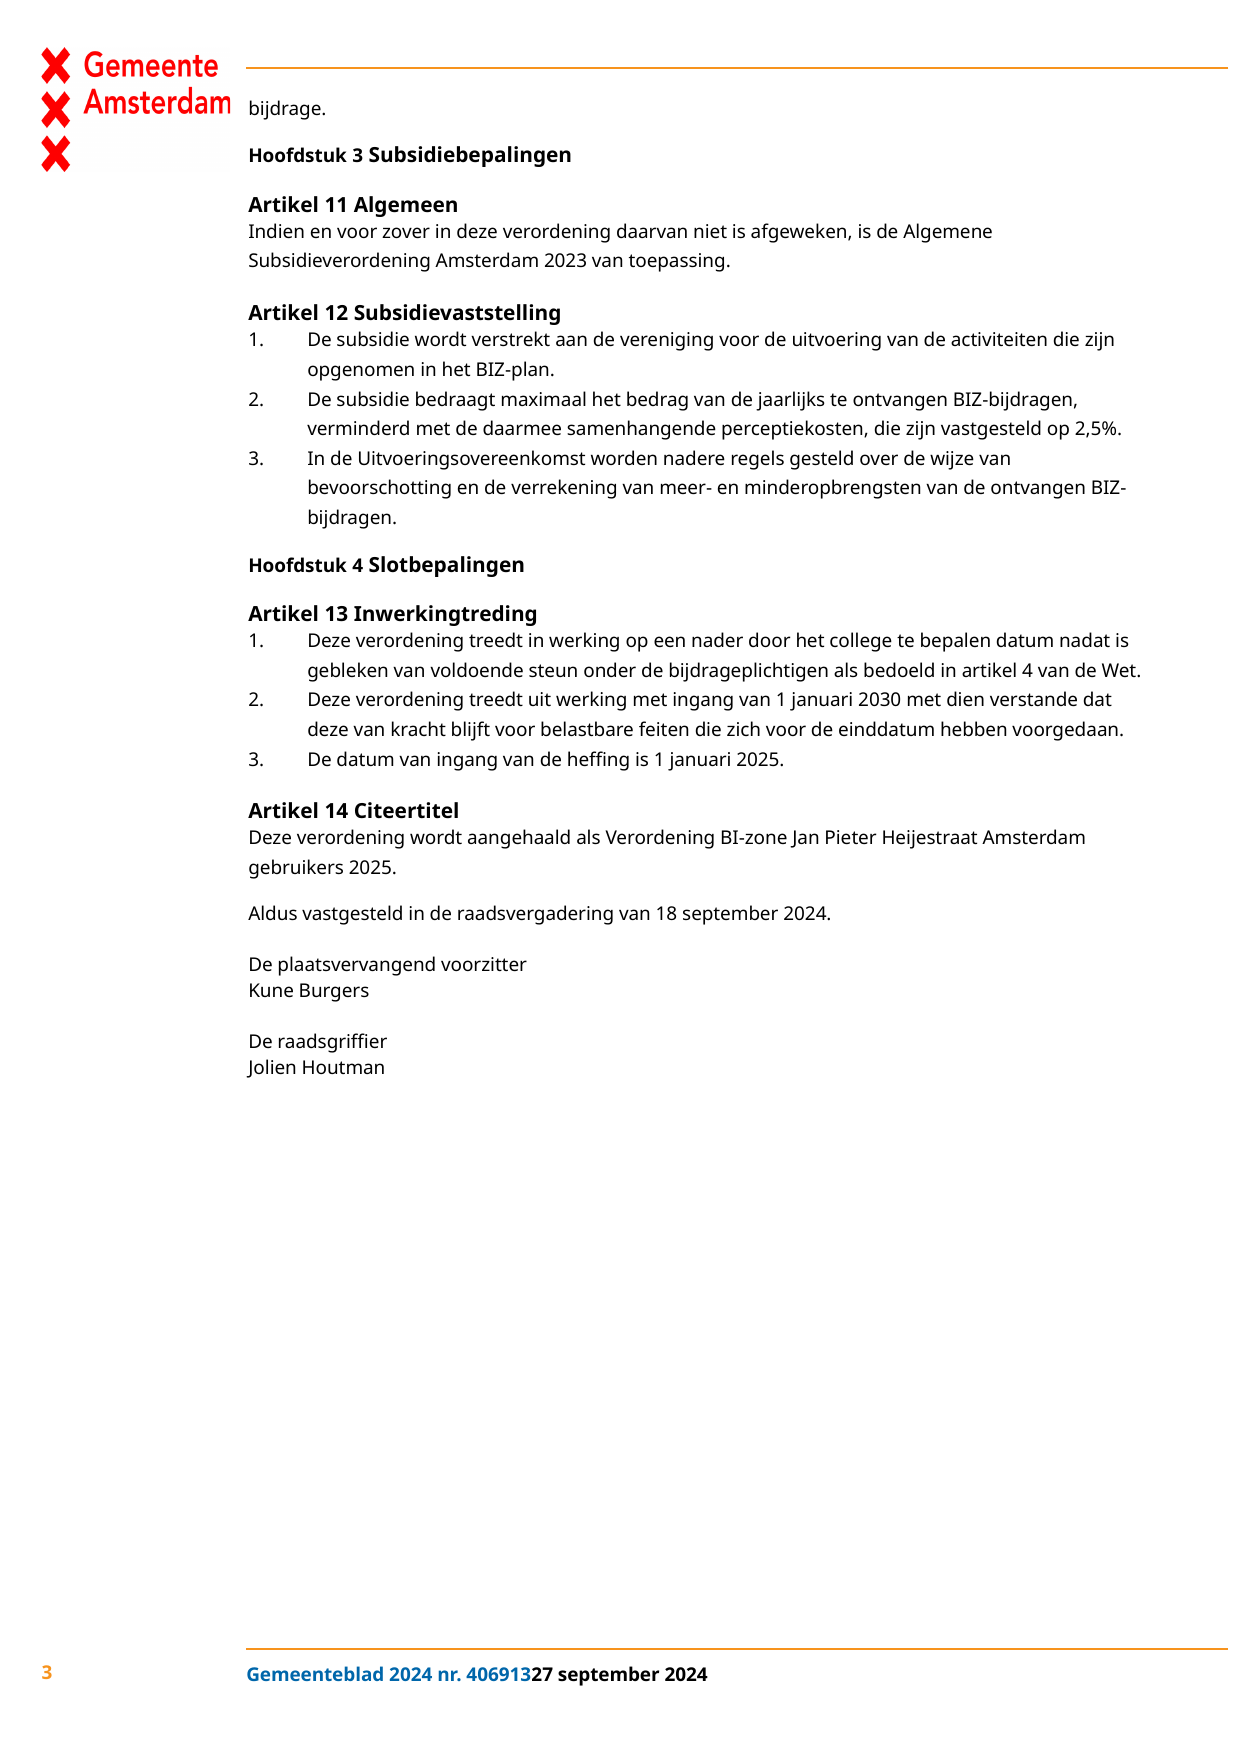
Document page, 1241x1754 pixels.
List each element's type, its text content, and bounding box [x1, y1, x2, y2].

list De subsidie wordt verstrekt aan de vereniging voor de uitvoering van de activiteiten die zijn opgenomen in het BIZ-plan. [248, 327, 1152, 382]
text Artikel 14 Citeertitel [248, 796, 1152, 824]
text Deze verordening wordt aangehaald als Verordening BI-zone Jan Pieter Heijestraat Amsterdam gebruikers 2025. [248, 824, 1152, 880]
list Deze verordening treedt in werking op een nader door het college te bepalen datum nadat is gebleken van voldoende steun onder de bijdrageplichtigen als bedoeld in artikel 4 van de Wet. [248, 627, 1152, 683]
picture [41, 47, 231, 172]
text Artikel 12 Subsidievaststelling [248, 298, 1152, 327]
text Artikel 11 Algemeen [248, 190, 1152, 218]
text Hoofdstuk 4 Slotbepalingen [248, 550, 1152, 578]
list In de Uitvoeringsovereenkomst worden nadere regels gesteld over de wijze van bevoorschotting en de verrekening van meer- en minderopbrengsten van de ontvangen BIZ-bijdragen. [248, 445, 1152, 530]
text Hoofdstuk 3 Subsidiebepalingen [248, 140, 1152, 169]
text De plaatsvervangend voorzitter [248, 951, 1152, 977]
text Jolien Houtman [248, 1054, 1152, 1080]
list De subsidie bedraagt maximaal het bedrag van de jaarlijks te ontvangen BIZ-bijdragen, verminderd met de daarmee samenhangende perceptiekosten, die zijn vastgesteld op 2,5%. [248, 386, 1152, 441]
text Aldus vastgesteld in de raadsvergadering van 18 september 2024. [248, 900, 1152, 926]
text De raadsgriffier [248, 1028, 1152, 1054]
text bijdrage. [248, 95, 1152, 121]
text Indien en voor zover in deze verordening daarvan niet is afgeweken, is de Algemene Subsidieverordening Amsterdam 2023 van toepassing. [248, 218, 1152, 273]
list De datum van ingang van de heffing is 1 januari 2025. [248, 746, 1152, 771]
text Kune Burgers [248, 977, 1152, 1003]
list Deze verordening treedt uit werking met ingang van 1 januari 2030 met dien verstande dat deze van kracht blijft voor belastbare feiten die zich voor de einddatum hebben voorgedaan. [248, 687, 1152, 742]
text Artikel 13 Inwerkingtreding [248, 599, 1152, 627]
